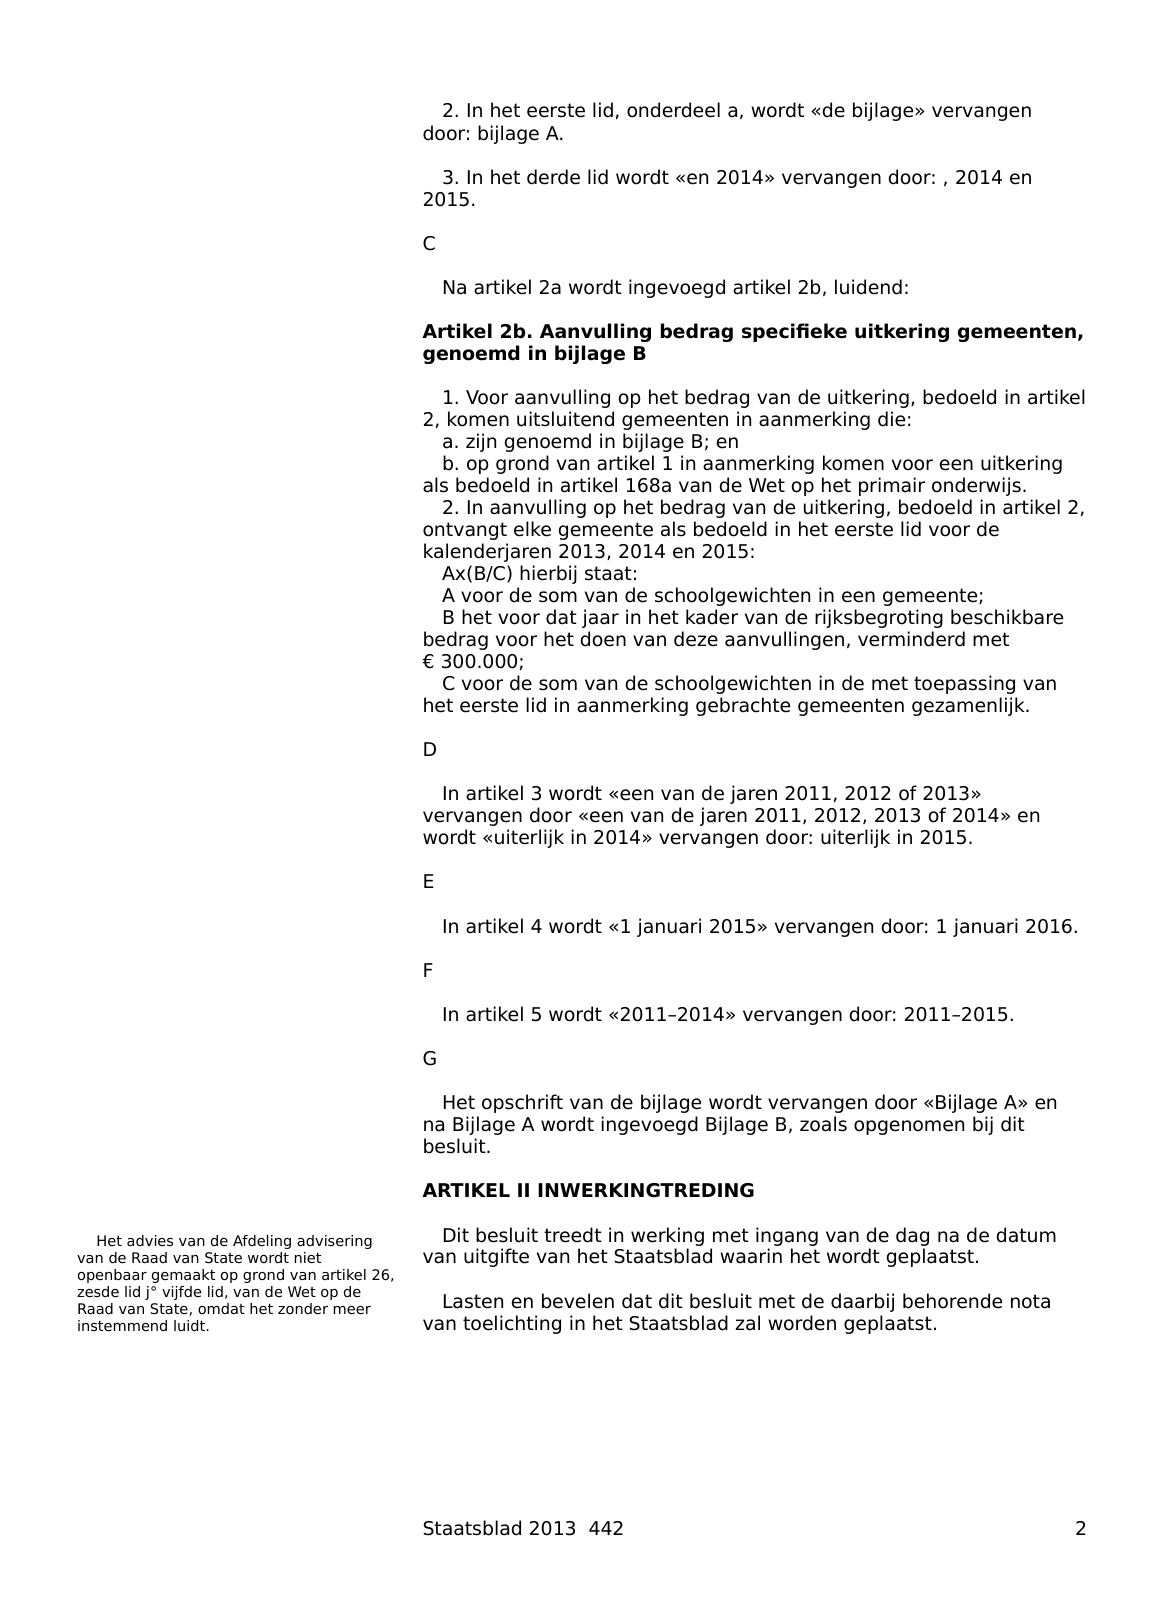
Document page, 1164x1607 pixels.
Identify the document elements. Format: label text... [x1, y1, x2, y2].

text 2. In het eerste lid, onderdeel a, wordt «de bijlage» vervangen door: bijlage A. [422, 100, 1087, 144]
text 1. Voor aanvulling op het bedrag van de uitkering, bedoeld in artikel 2, komen uitsluitend gemeenten in aanmerking die: [422, 387, 1087, 431]
text In artikel 5 wordt «2011–2014» vervangen door: 2011–2015. [422, 1004, 1087, 1026]
text In artikel 4 wordt «1 januari 2015» vervangen door: 1 januari 2016. [422, 916, 1087, 937]
text E [422, 871, 1087, 893]
text Ax(B/C) hierbij staat: [422, 563, 1087, 585]
text B het voor dat jaar in het kader van de rijksbegroting beschikbare bedrag voor het doen van deze aanvullingen, verminderd met € 300.000; [422, 607, 1087, 673]
subtitle Artikel 2b. Aanvulling bedrag specifieke uitkering gemeenten, genoemd in bijlage B [422, 321, 1087, 365]
text Het advies van de Afdeling advisering van de Raad van State wordt niet openbaar gemaakt op grond van artikel 26, zesde lid j° vijfde lid, van de Wet op de Raad van State, omdat het zonder meer instemmend luidt. [77, 1233, 396, 1334]
text Na artikel 2a wordt ingevoegd artikel 2b, luidend: [422, 277, 1087, 299]
text 3. In het derde lid wordt «en 2014» vervangen door: , 2014 en 2015. [422, 167, 1087, 211]
text Het opschrift van de bijlage wordt vervangen door «Bijlage A» en na Bijlage A wordt ingevoegd Bijlage B, zoals opgenomen bij dit besluit. [422, 1092, 1087, 1158]
text a. zijn genoemd in bijlage B; en [422, 431, 1087, 453]
text A voor de som van de schoolgewichten in een gemeente; [422, 585, 1087, 607]
text 2. In aanvulling op het bedrag van de uitkering, bedoeld in artikel 2, ontvangt elke gemeente als bedoeld in het eerste lid voor de kalenderjaren 2013, 2014 en 2015: [422, 497, 1087, 563]
text C voor de som van de schoolgewichten in de met toepassing van het eerste lid in aanmerking gebrachte gemeenten gezamenlijk. [422, 673, 1087, 717]
text Dit besluit treedt in werking met ingang van de dag na de datum van uitgifte van het Staatsblad waarin het wordt geplaatst. [422, 1224, 1087, 1268]
subtitle ARTIKEL II INWERKINGTREDING [422, 1180, 1087, 1202]
text Lasten en bevelen dat dit besluit met de daarbij behorende nota van toelichting in het Staatsblad zal worden geplaatst. [422, 1291, 1087, 1334]
text C [422, 233, 1087, 255]
text D [422, 739, 1087, 761]
text G [422, 1048, 1087, 1070]
text In artikel 3 wordt «een van de jaren 2011, 2012 of 2013» vervangen door «een van de jaren 2011, 2012, 2013 of 2014» en wordt «uiterlijk in 2014» vervangen door: uiterlijk in 2015. [422, 783, 1087, 849]
text b. op grond van artikel 1 in aanmerking komen voor een uitkering als bedoeld in artikel 168a van de Wet op het primair onderwijs. [422, 453, 1087, 497]
text F [422, 960, 1087, 982]
